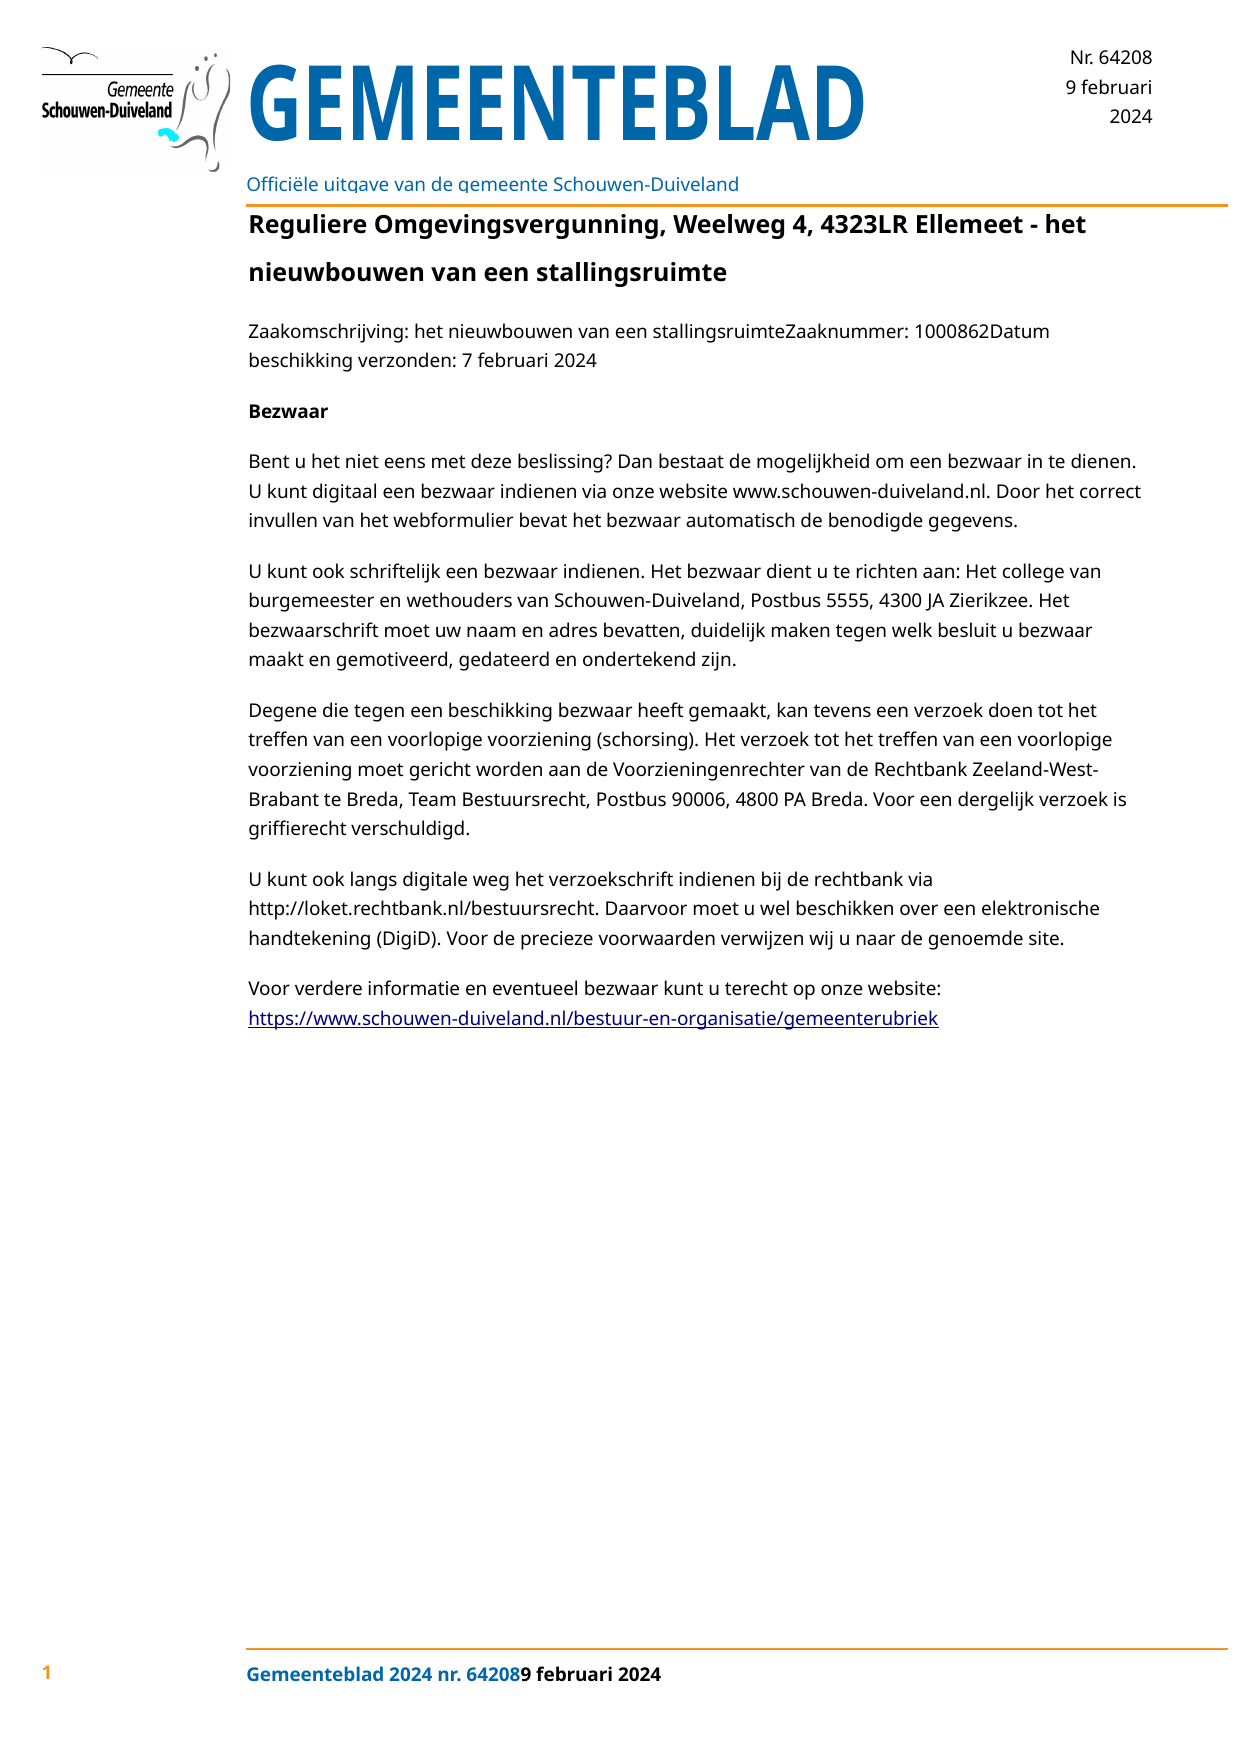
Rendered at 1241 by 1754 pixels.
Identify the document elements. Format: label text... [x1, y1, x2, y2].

text Voor verdere informatie en eventueel bezwaar kunt u terecht op onze website: https://www.schouwen-duiveland.nl/bestuur-en-organisatie/gemeenterubriek [248, 975, 1152, 1031]
text Bezwaar [248, 398, 1152, 424]
text Reguliere Omgevingsvergunning, Weelweg 4, 4323LR Ellemeet - het nieuwbouwen van een stallingsruimte [248, 207, 1152, 288]
text U kunt ook schriftelijk een bezwaar indienen. Het bezwaar dient u te richten aan: Het college van burgemeester en wethouders van Schouwen-Duiveland, Postbus 5555, 4300 JA Zierikzee. Het bezwaarschrift moet uw naam en adres bevatten, duidelijk maken tegen welk besluit u bezwaar maakt en gemotiveerd, gedateerd en ondertekend zijn. [248, 558, 1152, 672]
text Bent u het niet eens met deze beslissing? Dan bestaat de mogelijkheid om een bezwaar in te dienen. U kunt digitaal een bezwaar indienen via onze website www.schouwen-duiveland.nl. Door het correct invullen van het webformulier bevat het bezwaar automatisch de benodigde gegevens. [248, 448, 1152, 533]
text Degene die tegen een beschikking bezwaar heeft gemaakt, kan tevens een verzoek doen tot het treffen van een voorlopige voorziening (schorsing). Het verzoek tot het treffen van een voorlopige voorziening moet gericht worden aan de Voorzieningenrechter van de Rechtbank Zeeland-West-Brabant te Breda, Team Bestuursrecht, Postbus 90006, 4800 PA Breda. Voor een dergelijk verzoek is griffierecht verschuldigd. [248, 697, 1152, 841]
text U kunt ook langs digitale weg het verzoekschrift indienen bij de rechtbank via http://loket.rechtbank.nl/bestuursrecht. Daarvoor moet u wel beschikken over een elektronische handtekening (DigiD). Voor de precieze voorwaarden verwijzen wij u naar de genoemde site. [248, 866, 1152, 951]
picture [41, 47, 231, 172]
text Zaakomschrijving: het nieuwbouwen van een stallingsruimteZaaknummer: 1000862Datum beschikking verzonden: 7 februari 2024 [248, 318, 1152, 373]
